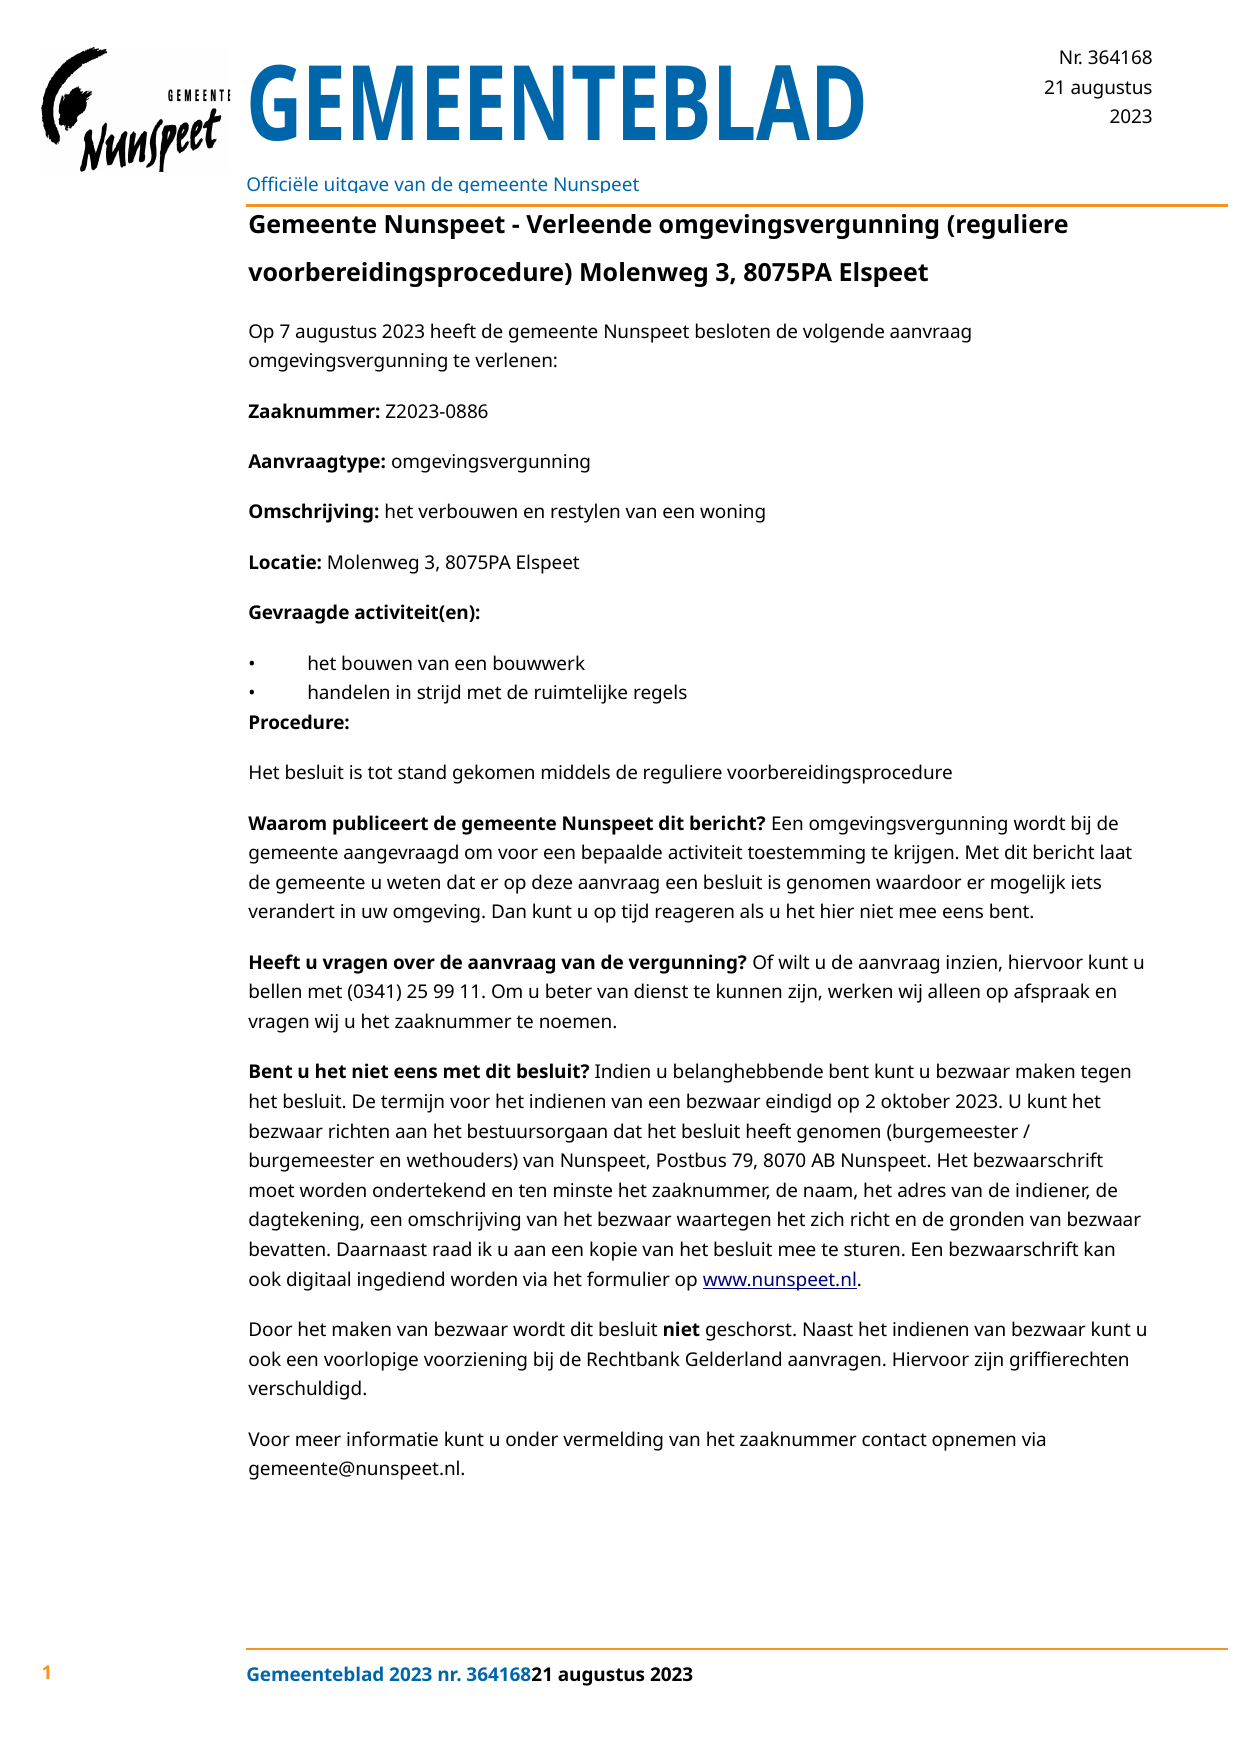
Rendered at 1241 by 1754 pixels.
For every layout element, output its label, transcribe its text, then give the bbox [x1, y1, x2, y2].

picture [41, 47, 231, 172]
text Door het maken van bezwaar wordt dit besluit niet geschorst. Naast het indienen van bezwaar kunt u ook een voorlopige voorziening bij de Rechtbank Gelderland aanvragen. Hiervoor zijn griffierechten verschuldigd. [248, 1316, 1152, 1401]
text Het besluit is tot stand gekomen middels de reguliere voorbereidingsprocedure [248, 759, 1152, 785]
text Waarom publiceert de gemeente Nunspeet dit bericht? Een omgevingsvergunning wordt bij de gemeente aangevraagd om voor een bepaalde activiteit toestemming te krijgen. Met dit bericht laat de gemeente u weten dat er op deze aanvraag een besluit is genomen waardoor er mogelijk iets verandert in uw omgeving. Dan kunt u op tijd reageren als u het hier niet mee eens bent. [248, 810, 1152, 924]
text Gevraagde activiteit(en): [248, 599, 1152, 625]
text Procedure: [248, 709, 1152, 735]
list handelen in strijd met de ruimtelijke regels [248, 679, 1152, 705]
text Aanvraagtype: omgevingsvergunning [248, 448, 1152, 474]
text Zaaknummer: Z2023-0886 [248, 398, 1152, 424]
text Omschrijving: het verbouwen en restylen van een woning [248, 499, 1152, 524]
text Bent u het niet eens met dit besluit? Indien u belanghebbende bent kunt u bezwaar maken tegen het besluit. De termijn voor het indienen van een bezwaar eindigd op 2 oktober 2023. U kunt het bezwaar richten aan het bestuursorgaan dat het besluit heeft genomen (burgemeester / burgemeester en wethouders) van Nunspeet, Postbus 79, 8070 AB Nunspeet. Het bezwaarschrift moet worden ondertekend en ten minste het zaaknummer, de naam, het adres van de indiener, de dagtekening, een omschrijving van het bezwaar waartegen het zich richt en de gronden van bezwaar bevatten. Daarnaast raad ik u aan een kopie van het besluit mee te sturen. Een bezwaarschrift kan ook digitaal ingediend worden via het formulier op www.nunspeet.nl. [248, 1059, 1152, 1292]
text Voor meer informatie kunt u onder vermelding van het zaaknummer contact opnemen via gemeente@nunspeet.nl. [248, 1426, 1152, 1481]
text Gemeente Nunspeet - Verleende omgevingsvergunning (reguliere voorbereidingsprocedure) Molenweg 3, 8075PA Elspeet [248, 207, 1152, 288]
list het bouwen van een bouwwerk [248, 650, 1152, 676]
text Heeft u vragen over de aanvraag van de vergunning? Of wilt u de aanvraag inzien, hiervoor kunt u bellen met (0341) 25 99 11. Om u beter van dienst te kunnen zijn, werken wij alleen op afspraak en vragen wij u het zaaknummer te noemen. [248, 949, 1152, 1034]
text Locatie: Molenweg 3, 8075PA Elspeet [248, 549, 1152, 575]
text Op 7 augustus 2023 heeft de gemeente Nunspeet besloten de volgende aanvraag omgevingsvergunning te verlenen: [248, 318, 1152, 373]
